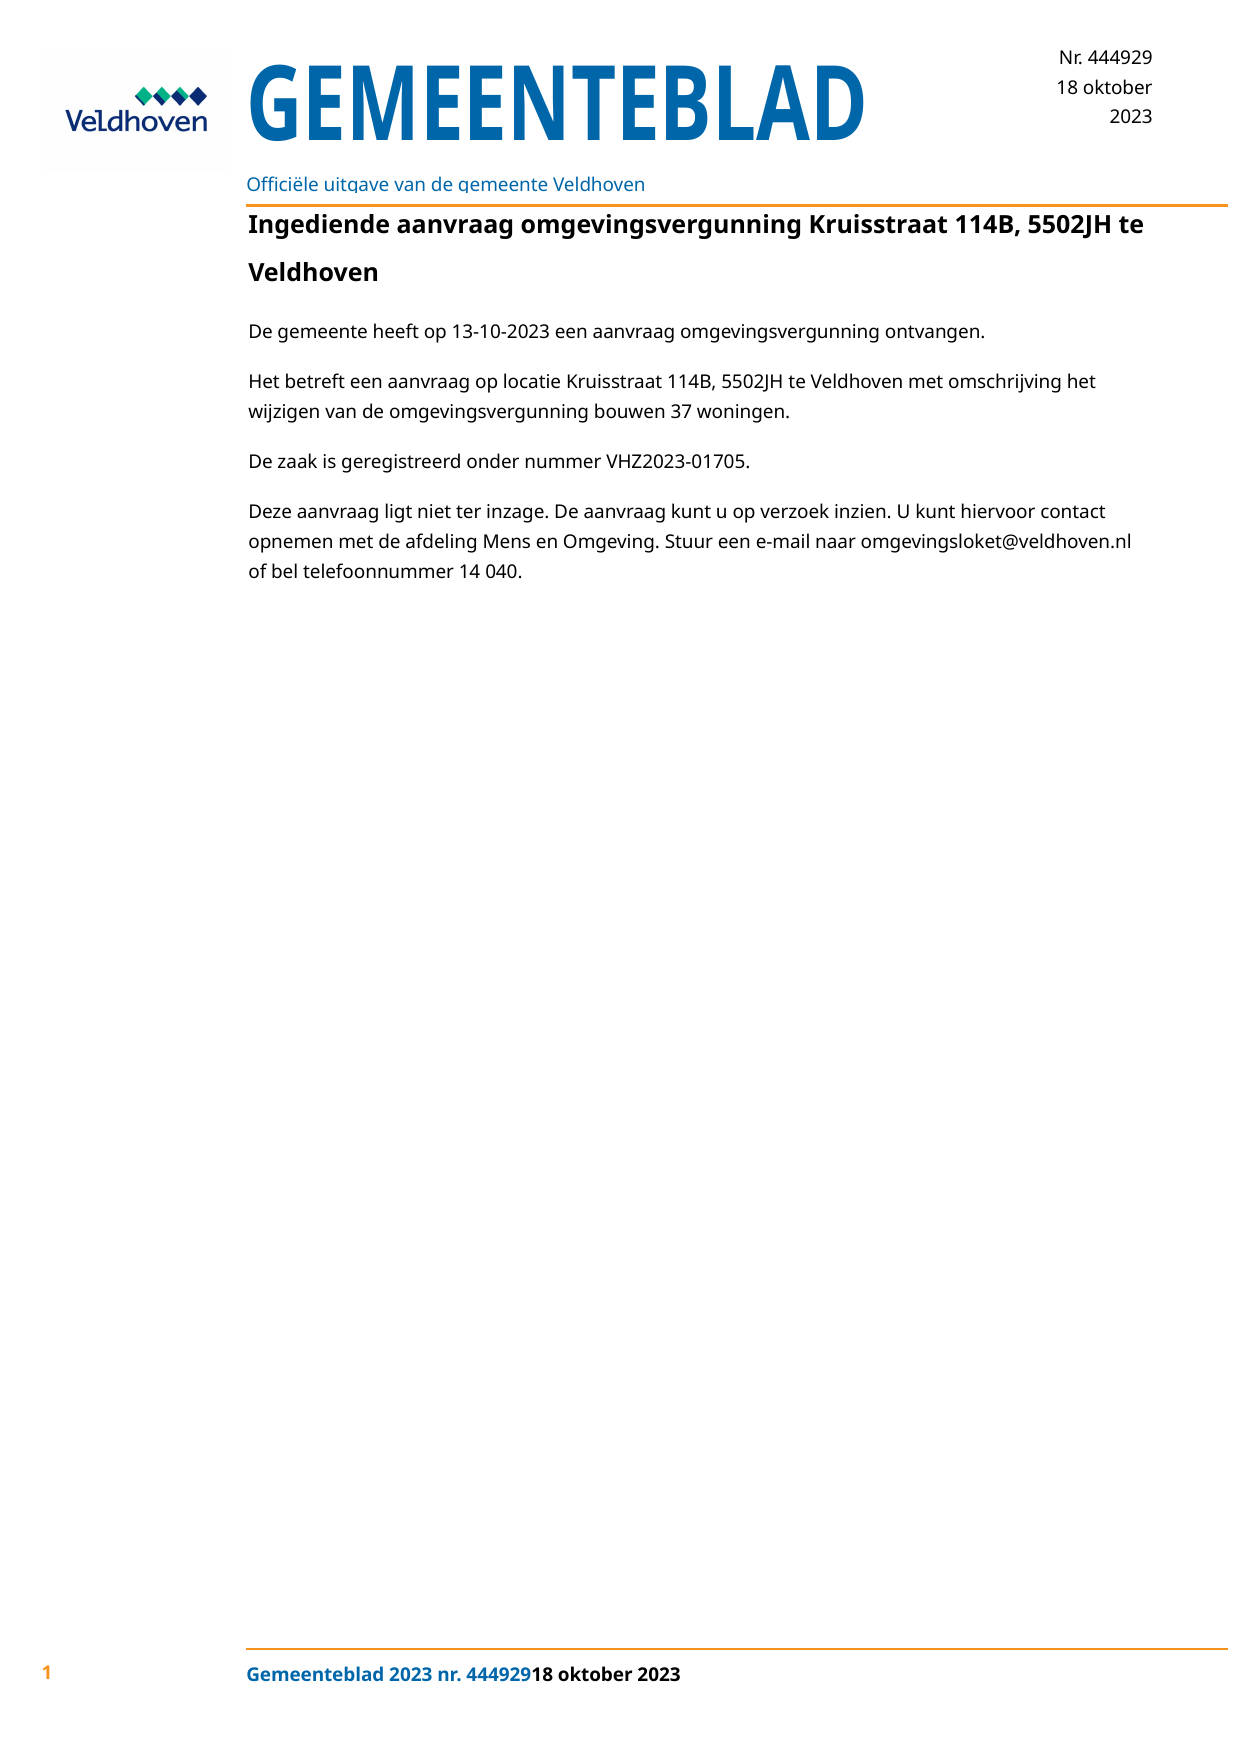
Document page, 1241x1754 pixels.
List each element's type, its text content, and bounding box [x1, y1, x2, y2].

text De zaak is geregistreerd onder nummer VHZ2023-01705. [248, 448, 1152, 474]
text Het betreft een aanvraag op locatie Kruisstraat 114B, 5502JH te Veldhoven met omschrijving het wijzigen van de omgevingsvergunning bouwen 37 woningen. [248, 368, 1152, 424]
text Deze aanvraag ligt niet ter inzage. De aanvraag kunt u op verzoek inzien. U kunt hiervoor contact opnemen met de afdeling Mens en Omgeving. Stuur een e-mail naar omgevingsloket@veldhoven.nl of bel telefoonnummer 14 040. [248, 499, 1152, 584]
text Ingediende aanvraag omgevingsvergunning Kruisstraat 114B, 5502JH te Veldhoven [248, 207, 1152, 288]
text De gemeente heeft op 13-10-2023 een aanvraag omgevingsvergunning ontvangen. [248, 318, 1152, 344]
picture [41, 47, 231, 172]
